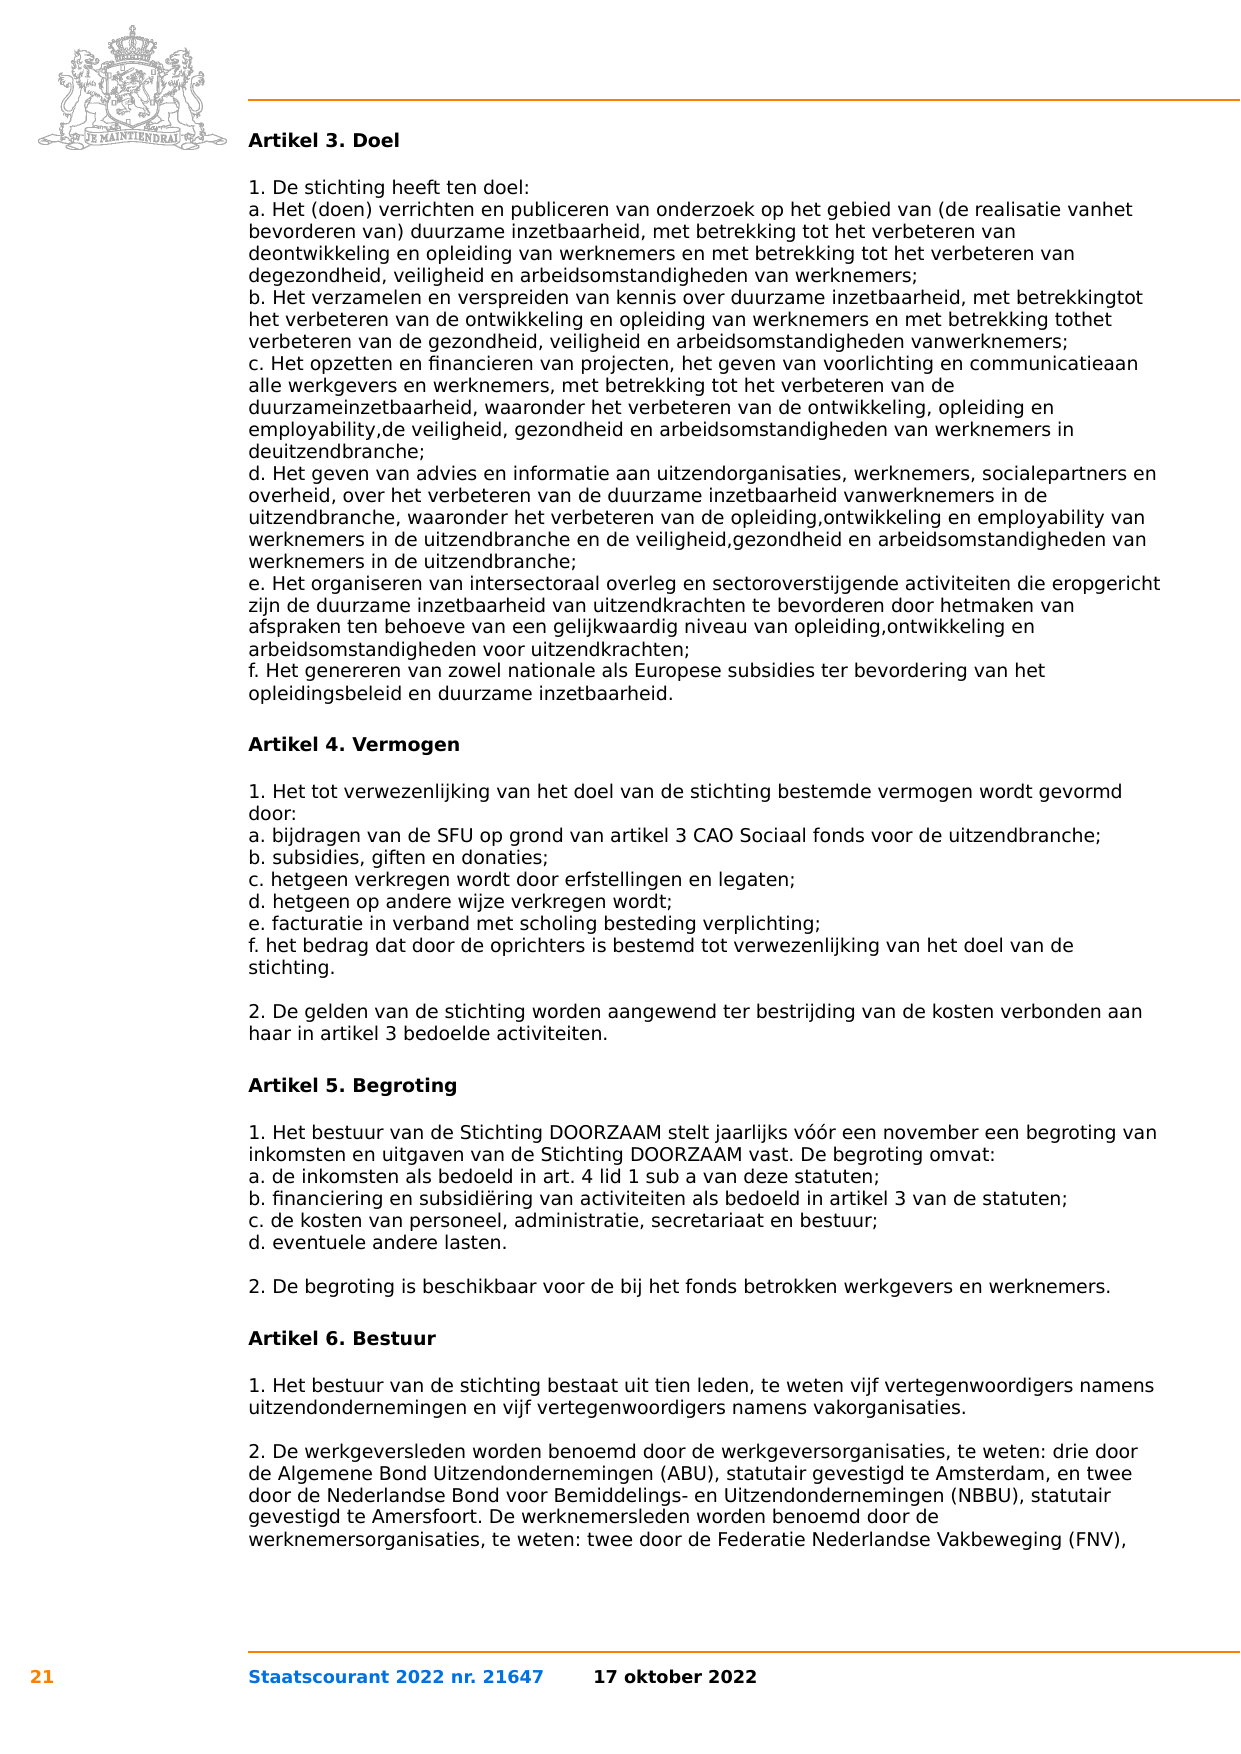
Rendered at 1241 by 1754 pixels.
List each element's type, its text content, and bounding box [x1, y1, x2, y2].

text b. Het verzamelen en verspreiden van kennis over duurzame inzetbaarheid, met betrekkingtot het verbeteren van de ontwikkeling en opleiding van werknemers en met betrekking tothet verbeteren van de gezondheid, veiligheid en arbeidsomstandigheden vanwerknemers; [248, 287, 1163, 353]
text d. Het geven van advies en informatie aan uitzendorganisaties, werknemers, socialepartners en overheid, over het verbeteren van de duurzame inzetbaarheid vanwerknemers in de uitzendbranche, waaronder het verbeteren van de opleiding,ontwikkeling en employability van werknemers in de uitzendbranche en de veiligheid,gezondheid en arbeidsomstandigheden van werknemers in de uitzendbranche; [248, 463, 1163, 572]
subtitle Artikel 3. Doel [248, 130, 1163, 152]
text d. eventuele andere lasten. [248, 1232, 1163, 1254]
text 2. De gelden van de stichting worden aangewend ter bestrijding van de kosten verbonden aan haar in artikel 3 bedoelde activiteiten. [248, 1001, 1163, 1045]
text c. Het opzetten en financieren van projecten, het geven van voorlichting en communicatieaan alle werkgevers en werknemers, met betrekking tot het verbeteren van de duurzameinzetbaarheid, waaronder het verbeteren van de ontwikkeling, opleiding en employability,de veiligheid, gezondheid en arbeidsomstandigheden van werknemers in deuitzendbranche; [248, 353, 1163, 463]
text c. de kosten van personeel, administratie, secretariaat en bestuur; [248, 1210, 1163, 1232]
text b. financiering en subsidiëring van activiteiten als bedoeld in artikel 3 van de statuten; [248, 1188, 1163, 1210]
text b. subsidies, giften en donaties; [248, 847, 1163, 869]
text a. Het (doen) verrichten en publiceren van onderzoek op het gebied van (de realisatie vanhet bevorderen van) duurzame inzetbaarheid, met betrekking tot het verbeteren van deontwikkeling en opleiding van werknemers en met betrekking tot het verbeteren van degezondheid, veiligheid en arbeidsomstandigheden van werknemers; [248, 199, 1163, 287]
text 1. Het tot verwezenlijking van het doel van de stichting bestemde vermogen wordt gevormd door: [248, 781, 1163, 825]
subtitle Artikel 4. Vermogen [248, 734, 1163, 756]
text a. bijdragen van de SFU op grond van artikel 3 CAO Sociaal fonds voor de uitzendbranche; [248, 825, 1163, 847]
text e. facturatie in verband met scholing besteding verplichting; [248, 913, 1163, 935]
text a. de inkomsten als bedoeld in art. 4 lid 1 sub a van deze statuten; [248, 1166, 1163, 1188]
subtitle Artikel 6. Bestuur [248, 1328, 1163, 1350]
text f. het bedrag dat door de oprichters is bestemd tot verwezenlijking van het doel van de stichting. [248, 935, 1163, 979]
picture [38, 25, 227, 150]
text 1. De stichting heeft ten doel: [248, 177, 1163, 199]
text 1. Het bestuur van de stichting bestaat uit tien leden, te weten vijf vertegenwoordigers namens uitzendondernemingen en vijf vertegenwoordigers namens vakorganisaties. [248, 1375, 1163, 1419]
text 1. Het bestuur van de Stichting DOORZAAM stelt jaarlijks vóór een november een begroting van inkomsten en uitgaven van de Stichting DOORZAAM vast. De begroting omvat: [248, 1122, 1163, 1166]
text c. hetgeen verkregen wordt door erfstellingen en legaten; [248, 869, 1163, 891]
text e. Het organiseren van intersectoraal overleg en sectoroverstijgende activiteiten die eropgericht zijn de duurzame inzetbaarheid van uitzendkrachten te bevorderen door hetmaken van afspraken ten behoeve van een gelijkwaardig niveau van opleiding,ontwikkeling en arbeidsomstandigheden voor uitzendkrachten; [248, 572, 1163, 660]
text 2. De begroting is beschikbaar voor de bij het fonds betrokken werkgevers en werknemers. [248, 1276, 1163, 1298]
subtitle Artikel 5. Begroting [248, 1075, 1163, 1097]
text 2. De werkgeversleden worden benoemd door de werkgeversorganisaties, te weten: drie door de Algemene Bond Uitzendondernemingen (ABU), statutair gevestigd te Amsterdam, en twee door de Nederlandse Bond voor Bemiddelings- en Uitzendondernemingen (NBBU), statutair gevestigd te Amersfoort. De werknemersleden worden benoemd door de werknemersorganisaties, te weten: twee door de Federatie Nederlandse Vakbeweging (FNV), [248, 1441, 1163, 1550]
text d. hetgeen op andere wijze verkregen wordt; [248, 891, 1163, 913]
text f. Het genereren van zowel nationale als Europese subsidies ter bevordering van het opleidingsbeleid en duurzame inzetbaarheid. [248, 660, 1163, 704]
